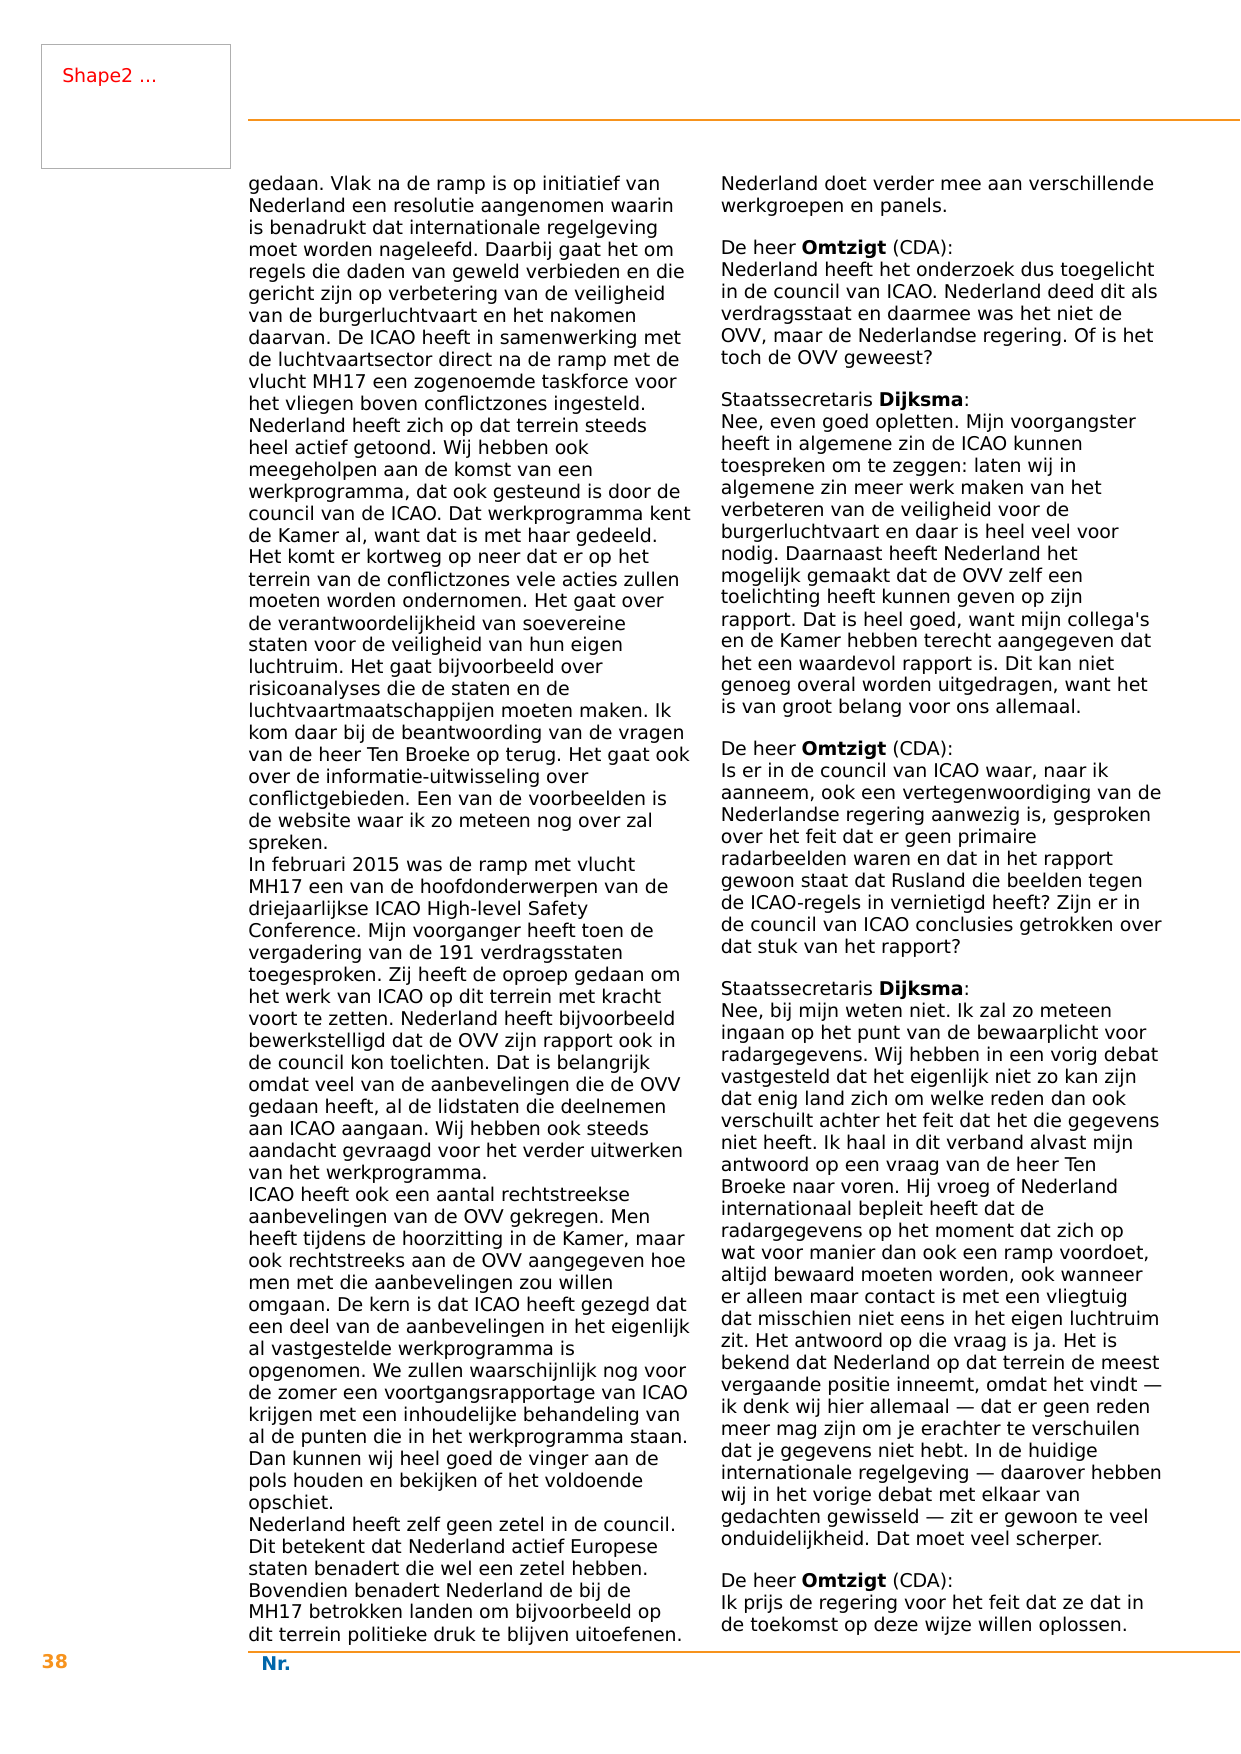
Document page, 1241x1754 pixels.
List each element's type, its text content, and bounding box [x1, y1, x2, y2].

text Is er in de council van ICAO waar, naar ik aanneem, ook een vertegenwoordiging van de Nederlandse regering aanwezig is, gesproken over het feit dat er geen primaire radarbeelden waren en dat in het rapport gewoon staat dat Rusland die beelden tegen de ICAO-regels in vernietigd heeft? Zijn er in de council van ICAO conclusies getrokken over dat stuk van het rapport? [721, 760, 1163, 958]
text Nederland heeft het onderzoek dus toegelicht in de council van ICAO. Nederland deed dit als verdragsstaat en daarmee was het niet de OVV, maar de Nederlandse regering. Of is het toch de OVV geweest? [721, 259, 1163, 369]
text De heer Omtzigt (CDA): [721, 1569, 1163, 1592]
text De heer Omtzigt (CDA): [721, 237, 1163, 259]
text Nederland doet verder mee aan verschillende werkgroepen en panels. [721, 173, 1163, 217]
text ICAO heeft ook een aantal rechtstreekse aanbevelingen van de OVV gekregen. Men heeft tijdens de hoorzitting in de Kamer, maar ook rechtstreeks aan de OVV aangegeven hoe men met die aanbevelingen zou willen omgaan. De kern is dat ICAO heeft gezegd dat een deel van de aanbevelingen in het eigenlijk al vastgestelde werkprogramma is opgenomen. We zullen waarschijnlijk nog voor de zomer een voortgangsrapportage van ICAO krijgen met een inhoudelijke behandeling van al de punten die in het werkprogramma staan. Dan kunnen wij heel goed de vinger aan de pols houden en bekijken of het voldoende opschiet. [248, 1184, 691, 1513]
text Nee, even goed opletten. Mijn voorgangster heeft in algemene zin de ICAO kunnen toespreken om te zeggen: laten wij in algemene zin meer werk maken van het verbeteren van de veiligheid voor de burgerluchtvaart en daar is heel veel voor nodig. Daarnaast heeft Nederland het mogelijk gemaakt dat de OVV zelf een toelichting heeft kunnen geven op zijn rapport. Dat is heel goed, want mijn collega's en de Kamer hebben terecht aangegeven dat het een waardevol rapport is. Dit kan niet genoeg overal worden uitgedragen, want het is van groot belang voor ons allemaal. [721, 411, 1163, 718]
text Nee, bij mijn weten niet. Ik zal zo meteen ingaan op het punt van de bewaarplicht voor radargegevens. Wij hebben in een vorig debat vastgesteld dat het eigenlijk niet zo kan zijn dat enig land zich om welke reden dan ook verschuilt achter het feit dat het die gegevens niet heeft. Ik haal in dit verband alvast mijn antwoord op een vraag van de heer Ten Broeke naar voren. Hij vroeg of Nederland internationaal bepleit heeft dat de radargegevens op het moment dat zich op wat voor manier dan ook een ramp voordoet, altijd bewaard moeten worden, ook wanneer er alleen maar contact is met een vliegtuig dat misschien niet eens in het eigen luchtruim zit. Het antwoord op die vraag is ja. Het is bekend dat Nederland op dat terrein de meest vergaande positie inneemt, omdat het vindt — ik denk wij hier allemaal — dat er geen reden meer mag zijn om je erachter te verschuilen dat je gegevens niet hebt. In de huidige internationale regelgeving — daarover hebben wij in het vorige debat met elkaar van gedachten gewisseld — zit er gewoon te veel onduidelijkheid. Dat moet veel scherper. [721, 1000, 1163, 1549]
text De heer Omtzigt (CDA): [721, 738, 1163, 760]
text In februari 2015 was de ramp met vlucht MH17 een van de hoofdonderwerpen van de driejaarlijkse ICAO High-level Safety Conference. Mijn voorganger heeft toen de vergadering van de 191 verdragsstaten toegesproken. Zij heeft de oproep gedaan om het werk van ICAO op dit terrein met kracht voort te zetten. Nederland heeft bijvoorbeeld bewerkstelligd dat de OVV zijn rapport ook in de council kon toelichten. Dat is belangrijk omdat veel van de aanbevelingen die de OVV gedaan heeft, al de lidstaten die deelnemen aan ICAO aangaan. Wij hebben ook steeds aandacht gevraagd voor het verder uitwerken van het werkprogramma. [248, 854, 691, 1184]
text Staatssecretaris Dijksma: [721, 978, 1163, 1000]
text Staatssecretaris Dijksma: [721, 389, 1163, 411]
text Nederland heeft zelf geen zetel in de council. Dit betekent dat Nederland actief Europese staten benadert die wel een zetel hebben. Bovendien benadert Nederland de bij de MH17 betrokken landen om bijvoorbeeld op dit terrein politieke druk te blijven uitoefenen. [248, 1513, 691, 1645]
text gedaan. Vlak na de ramp is op initiatief van Nederland een resolutie aangenomen waarin is benadrukt dat internationale regelgeving moet worden nageleefd. Daarbij gaat het om regels die daden van geweld verbieden en die gericht zijn op verbetering van de veiligheid van de burgerluchtvaart en het nakomen daarvan. De ICAO heeft in samenwerking met de luchtvaartsector direct na de ramp met de vlucht MH17 een zogenoemde taskforce voor het vliegen boven conflictzones ingesteld. Nederland heeft zich op dat terrein steeds heel actief getoond. Wij hebben ook meegeholpen aan de komst van een werkprogramma, dat ook gesteund is door de council van de ICAO. Dat werkprogramma kent de Kamer al, want dat is met haar gedeeld. Het komt er kortweg op neer dat er op het terrein van de conflictzones vele acties zullen moeten worden ondernomen. Het gaat over de verantwoordelijkheid van soevereine staten voor de veiligheid van hun eigen luchtruim. Het gaat bijvoorbeeld over risicoanalyses die de staten en de luchtvaartmaatschappijen moeten maken. Ik kom daar bij de beantwoording van de vragen van de heer Ten Broeke op terug. Het gaat ook over de informatie-uitwisseling over conflictgebieden. Een van de voorbeelden is de website waar ik zo meteen nog over zal spreken. [248, 173, 691, 854]
text Ik prijs de regering voor het feit dat ze dat in de toekomst op deze wijze willen oplossen. [721, 1592, 1163, 1636]
